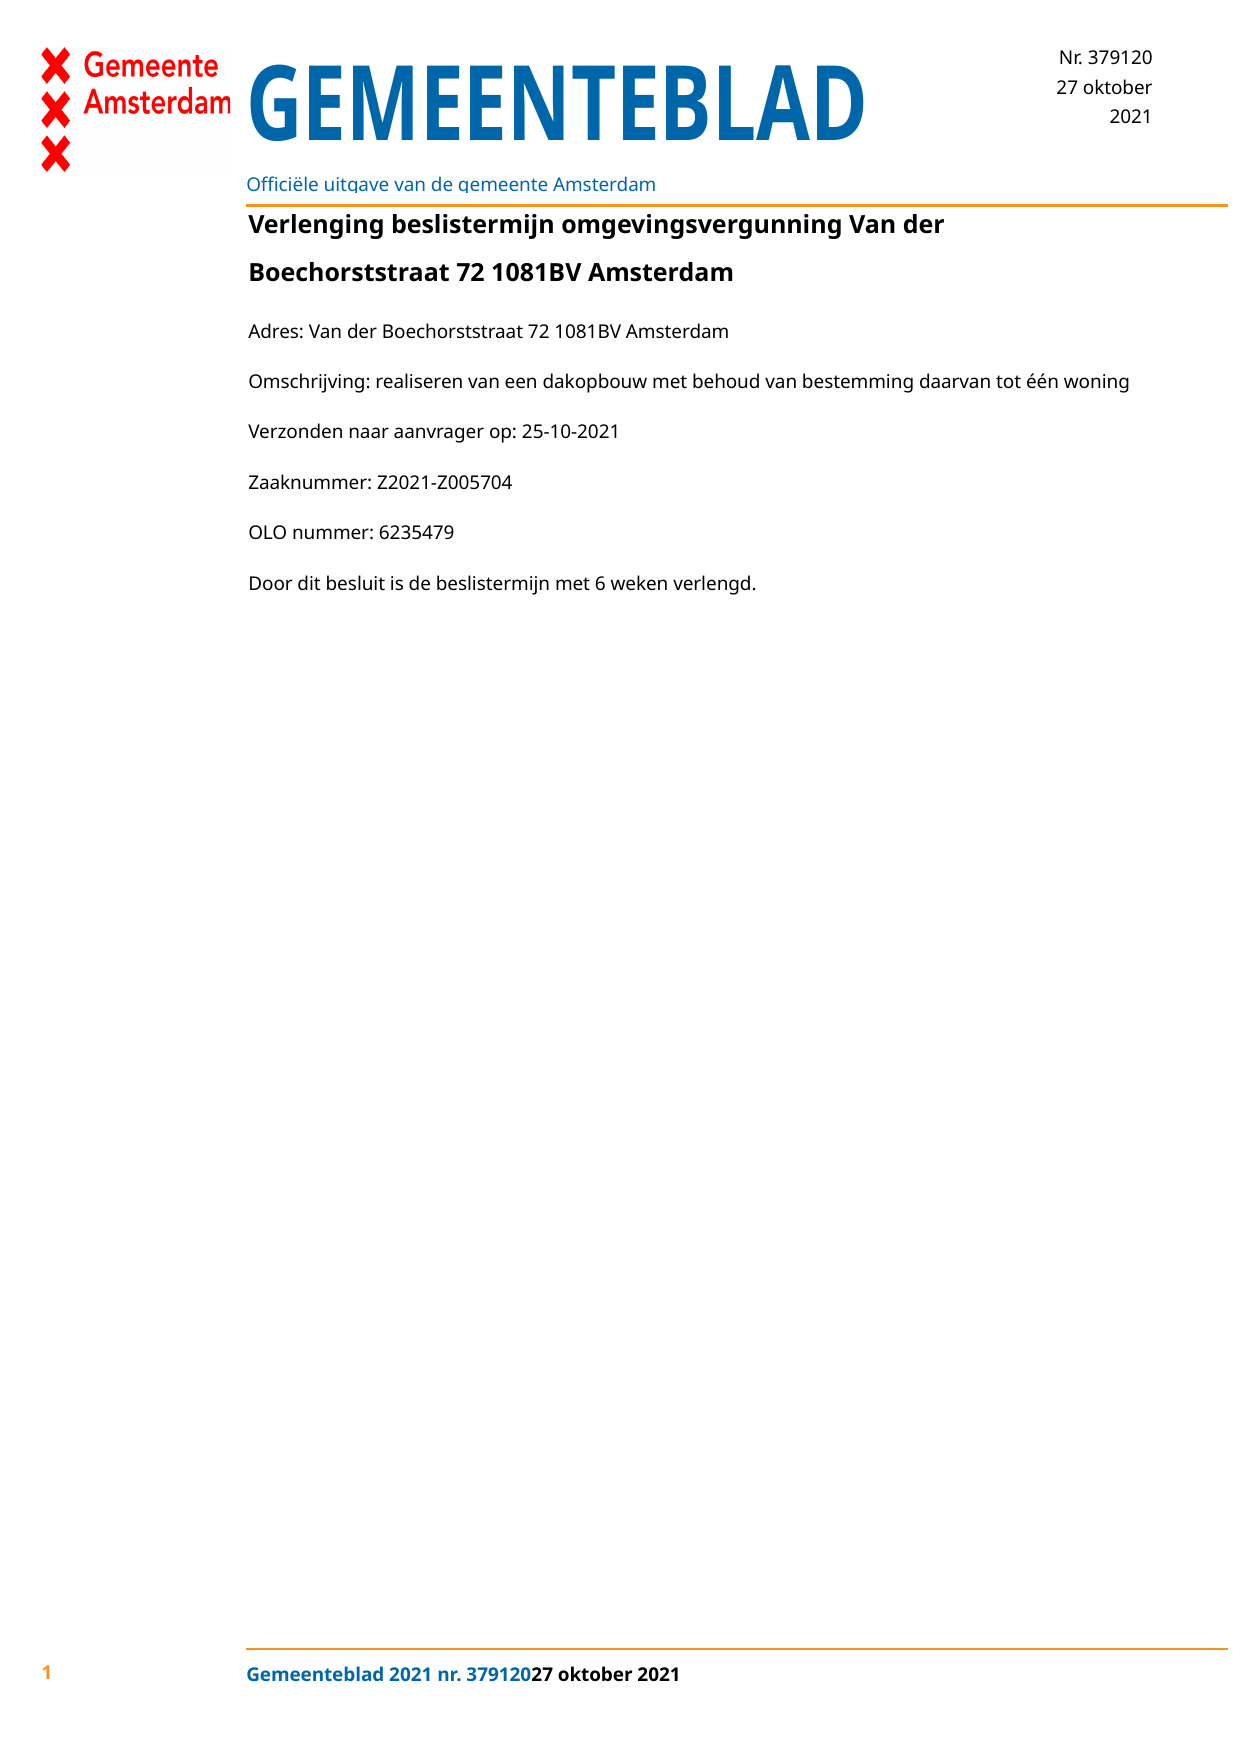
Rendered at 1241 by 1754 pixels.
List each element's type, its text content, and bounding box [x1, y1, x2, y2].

text Verlenging beslistermijn omgevingsvergunning Van der Boechorststraat 72 1081BV Amsterdam [248, 207, 1152, 288]
text Door dit besluit is de beslistermijn met 6 weken verlengd. [248, 570, 1152, 596]
text OLO nummer: 6235479 [248, 519, 1152, 545]
text Omschrijving: realiseren van een dakopbouw met behoud van bestemming daarvan tot één woning [248, 368, 1152, 394]
text Zaaknummer: Z2021-Z005704 [248, 469, 1152, 495]
text Adres: Van der Boechorststraat 72 1081BV Amsterdam [248, 318, 1152, 344]
picture [41, 47, 231, 172]
text Verzonden naar aanvrager op: 25-10-2021 [248, 419, 1152, 444]
